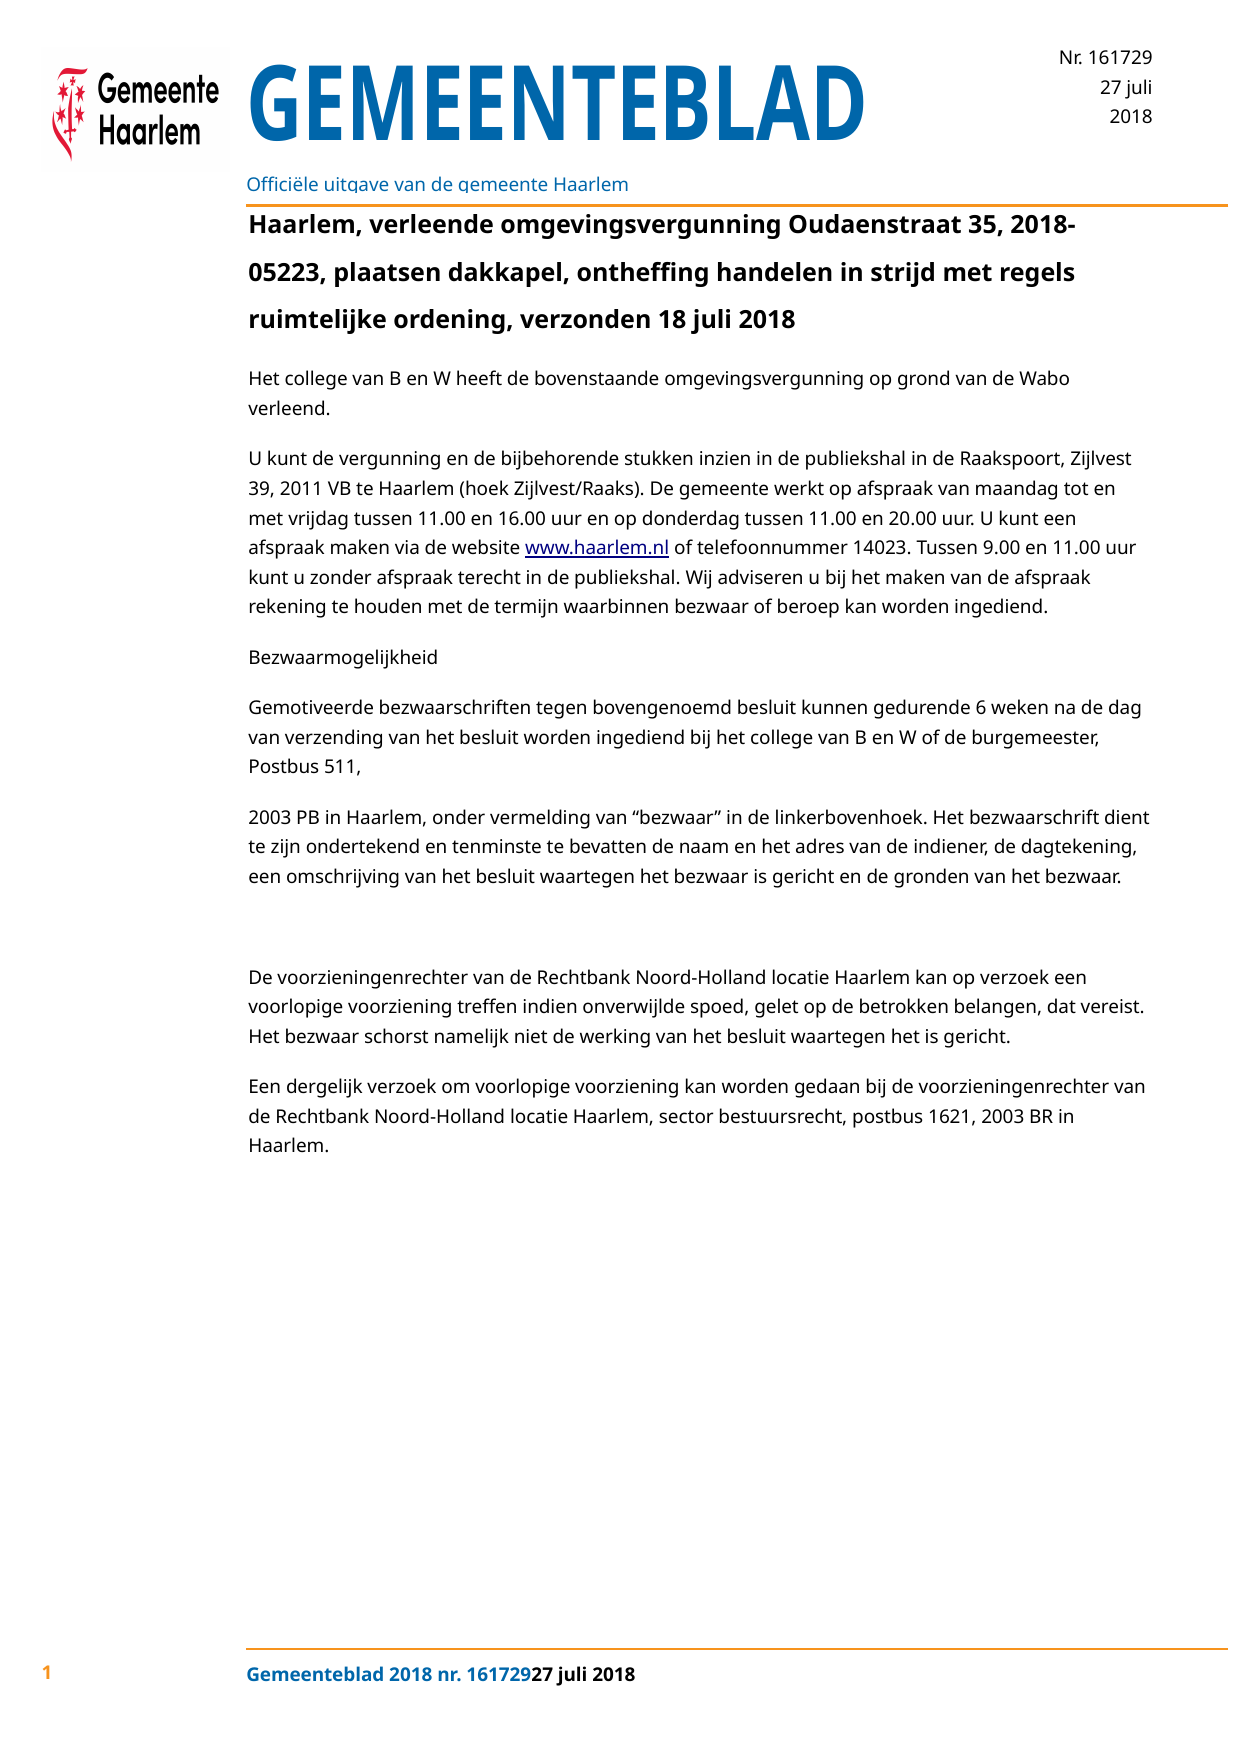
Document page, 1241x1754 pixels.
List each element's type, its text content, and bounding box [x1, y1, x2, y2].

text De voorzieningenrechter van de Rechtbank Noord-Holland locatie Haarlem kan op verzoek een voorlopige voorziening treffen indien onverwijlde spoed, gelet op de betrokken belangen, dat vereist. Het bezwaar schorst namelijk niet de werking van het besluit waartegen het is gericht. [248, 964, 1152, 1049]
text Gemotiveerde bezwaarschriften tegen bovengenoemd besluit kunnen gedurende 6 weken na de dag van verzending van het besluit worden ingediend bij het college van B en W of de burgemeester, Postbus 511, [248, 694, 1152, 779]
text Een dergelijk verzoek om voorlopige voorziening kan worden gedaan bij de voorzieningenrechter van de Rechtbank Noord-Holland locatie Haarlem, sector bestuursrecht, postbus 1621, 2003 BR in Haarlem. [248, 1073, 1152, 1158]
text Bezwaarmogelijkheid [248, 644, 1152, 669]
text Haarlem, verleende omgevingsvergunning Oudaenstraat 35, 2018-05223, plaatsen dakkapel, ontheffing handelen in strijd met regels ruimtelijke ordening, verzonden 18 juli 2018 [248, 207, 1152, 336]
text 2003 PB in Haarlem, onder vermelding van “bezwaar” in de linkerbovenhoek. Het bezwaarschrift dient te zijn ondertekend en tenminste te bevatten de naam en het adres van de indiener, de dagtekening, een omschrijving van het besluit waartegen het bezwaar is gericht en de gronden van het bezwaar. [248, 804, 1152, 889]
text Het college van B en W heeft de bovenstaande omgevingsvergunning op grond van de Wabo verleend. [248, 366, 1152, 421]
text U kunt de vergunning en de bijbehorende stukken inzien in de publiekshal in de Raakspoort, Zijlvest 39, 2011 VB te Haarlem (hoek Zijlvest/Raaks). De gemeente werkt op afspraak van maandag tot en met vrijdag tussen 11.00 en 16.00 uur en op donderdag tussen 11.00 en 20.00 uur. U kunt een afspraak maken via de website www.haarlem.nl of telefoonnummer 14023. Tussen 9.00 en 11.00 uur kunt u zonder afspraak terecht in de publiekshal. Wij adviseren u bij het maken van de afspraak rekening te houden met de termijn waarbinnen bezwaar of beroep kan worden ingediend. [248, 446, 1152, 619]
picture [41, 47, 231, 172]
